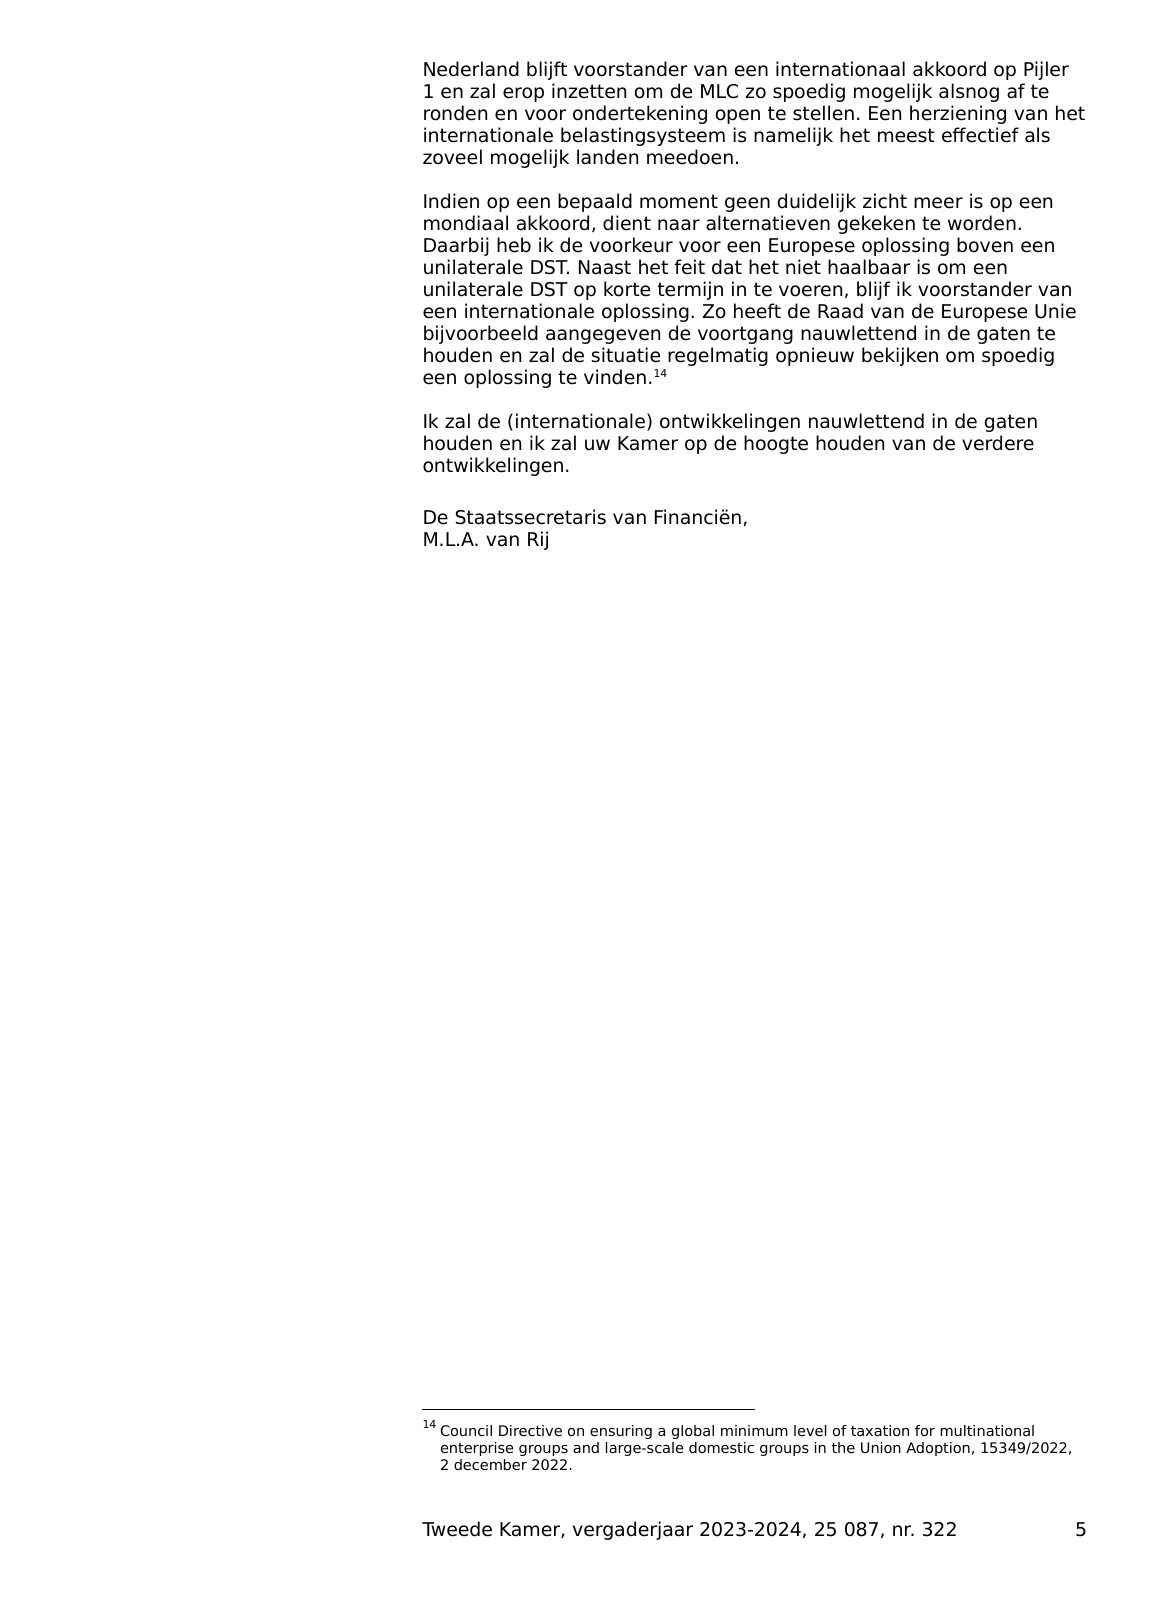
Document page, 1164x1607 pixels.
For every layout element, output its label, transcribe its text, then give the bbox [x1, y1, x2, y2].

text Ik zal de (internationale) ontwikkelingen nauwlettend in de gaten houden en ik zal uw Kamer op de hoogte houden van de verdere ontwikkelingen. [422, 411, 1087, 477]
text De Staatssecretaris van Financiën, M.L.A. van Rij [422, 507, 1087, 551]
text Indien op een bepaald moment geen duidelijk zicht meer is op een mondiaal akkoord, dient naar alternatieven gekeken te worden. Daarbij heb ik de voorkeur voor een Europese oplossing boven een unilaterale DST. Naast het feit dat het niet haalbaar is om een unilaterale DST op korte termijn in te voeren, blijf ik voorstander van een internationale oplossing. Zo heeft de Raad van de Europese Unie bijvoorbeeld aangegeven de voortgang nauwlettend in de gaten te houden en zal de situatie regelmatig opnieuw bekijken om spoedig een oplossing te vinden. [422, 191, 1087, 389]
text Council Directive on ensuring a global minimum level of taxation for multinational enterprise groups and large-scale domestic groups in the Union Adoption, 15349/2022, 2 december 2022. [422, 1418, 1087, 1474]
text Nederland blijft voorstander van een internationaal akkoord op Pijler 1 en zal erop inzetten om de MLC zo spoedig mogelijk alsnog af te ronden en voor ondertekening open te stellen. Een herziening van het internationale belastingsysteem is namelijk het meest effectief als zoveel mogelijk landen meedoen. [422, 59, 1087, 169]
